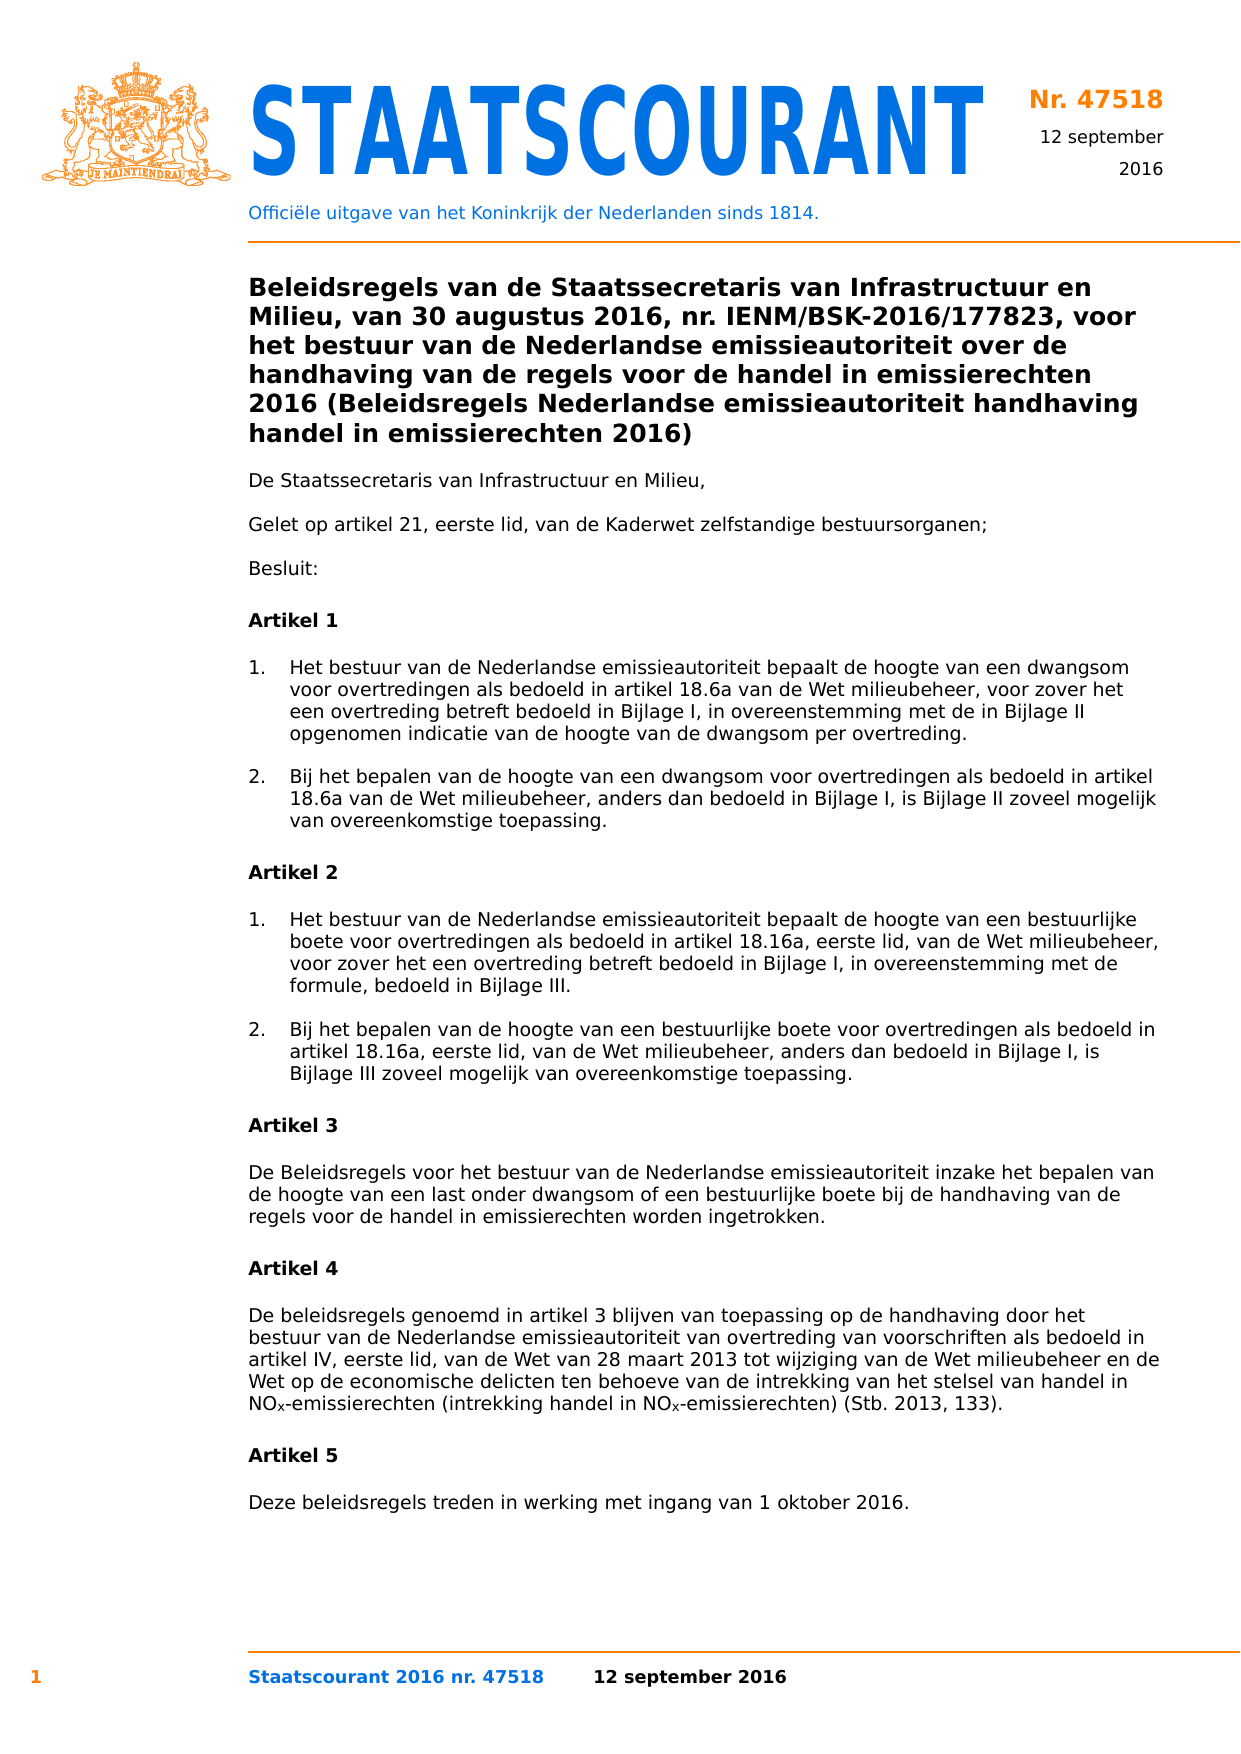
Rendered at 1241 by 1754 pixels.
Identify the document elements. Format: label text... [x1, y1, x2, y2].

text 2. Bij het bepalen van de hoogte van een bestuurlijke boete voor overtredingen als bedoeld in artikel 18.16a, eerste lid, van de Wet milieubeheer, anders dan bedoeld in Bijlage I, is Bijlage III zoveel mogelijk van overeenkomstige toepassing. [248, 1019, 1163, 1085]
table_header [25, 62, 248, 241]
text De Beleidsregels voor het bestuur van de Nederlandse emissieautoriteit inzake het bepalen van de hoogte van een last onder dwangsom of een bestuurlijke boete bij de handhaving van de regels voor de handel in emissierechten worden ingetrokken. [248, 1162, 1163, 1228]
text 1. Het bestuur van de Nederlandse emissieautoriteit bepaalt de hoogte van een bestuurlijke boete voor overtredingen als bedoeld in artikel 18.16a, eerste lid, van de Wet milieubeheer, voor zover het een overtreding betreft bedoeld in Bijlage I, in overeenstemming met de formule, bedoeld in Bijlage III. [248, 909, 1163, 997]
table_cell 12 september [998, 121, 1240, 153]
table_cell 2016 [998, 153, 1240, 203]
subtitle Artikel 3 [248, 1115, 1163, 1137]
table_cell Officiële uitgave van het Koninkrijk der Nederlanden sinds 1814. [248, 203, 1240, 241]
subtitle Artikel 1 [248, 609, 1163, 632]
text Besluit: [248, 558, 1163, 579]
text 2. Bij het bepalen van de hoogte van een dwangsom voor overtredingen als bedoeld in artikel 18.6a van de Wet milieubeheer, anders dan bedoeld in Bijlage I, is Bijlage II zoveel mogelijk van overeenkomstige toepassing. [248, 766, 1163, 832]
subtitle Artikel 2 [248, 862, 1163, 884]
table_header Nr. 47518 [998, 62, 1240, 121]
text De beleidsregels genoemd in artikel 3 blijven van toepassing op de handhaving door het bestuur van de Nederlandse emissieautoriteit van overtreding van voorschriften als bedoeld in artikel IV, eerste lid, van de Wet van 28 maart 2013 tot wijziging van de Wet milieubeheer en de Wet op de economische delicten ten behoeve van de intrekking van het stelsel van handel in NOx-emissierechten (intrekking handel in NOx-emissierechten) (Stb. 2013, 133). [248, 1305, 1163, 1415]
text Gelet op artikel 21, eerste lid, van de Kaderwet zelfstandige bestuursorganen; [248, 514, 1163, 536]
text De Staatssecretaris van Infrastructuur en Milieu, [248, 470, 1163, 492]
table_header STAATSCOURANT [248, 62, 998, 203]
picture [41, 62, 231, 186]
text 1. Het bestuur van de Nederlandse emissieautoriteit bepaalt de hoogte van een dwangsom voor overtredingen als bedoeld in artikel 18.6a van de Wet milieubeheer, voor zover het een overtreding betreft bedoeld in Bijlage I, in overeenstemming met de in Bijlage II opgenomen indicatie van de hoogte van de dwangsom per overtreding. [248, 657, 1163, 744]
subtitle Artikel 5 [248, 1445, 1163, 1467]
text Deze beleidsregels treden in werking met ingang van 1 oktober 2016. [248, 1492, 1163, 1514]
subtitle Beleidsregels van de Staatssecretaris van Infrastructuur en Milieu, van 30 augustus 2016, nr. IENM/BSK-2016/177823, voor het bestuur van de Nederlandse emissieautoriteit over de handhaving van de regels voor de handel in emissierechten 2016 (Beleidsregels Nederlandse emissieautoriteit handhaving handel in emissierechten 2016) [248, 273, 1163, 448]
subtitle Artikel 4 [248, 1258, 1163, 1280]
